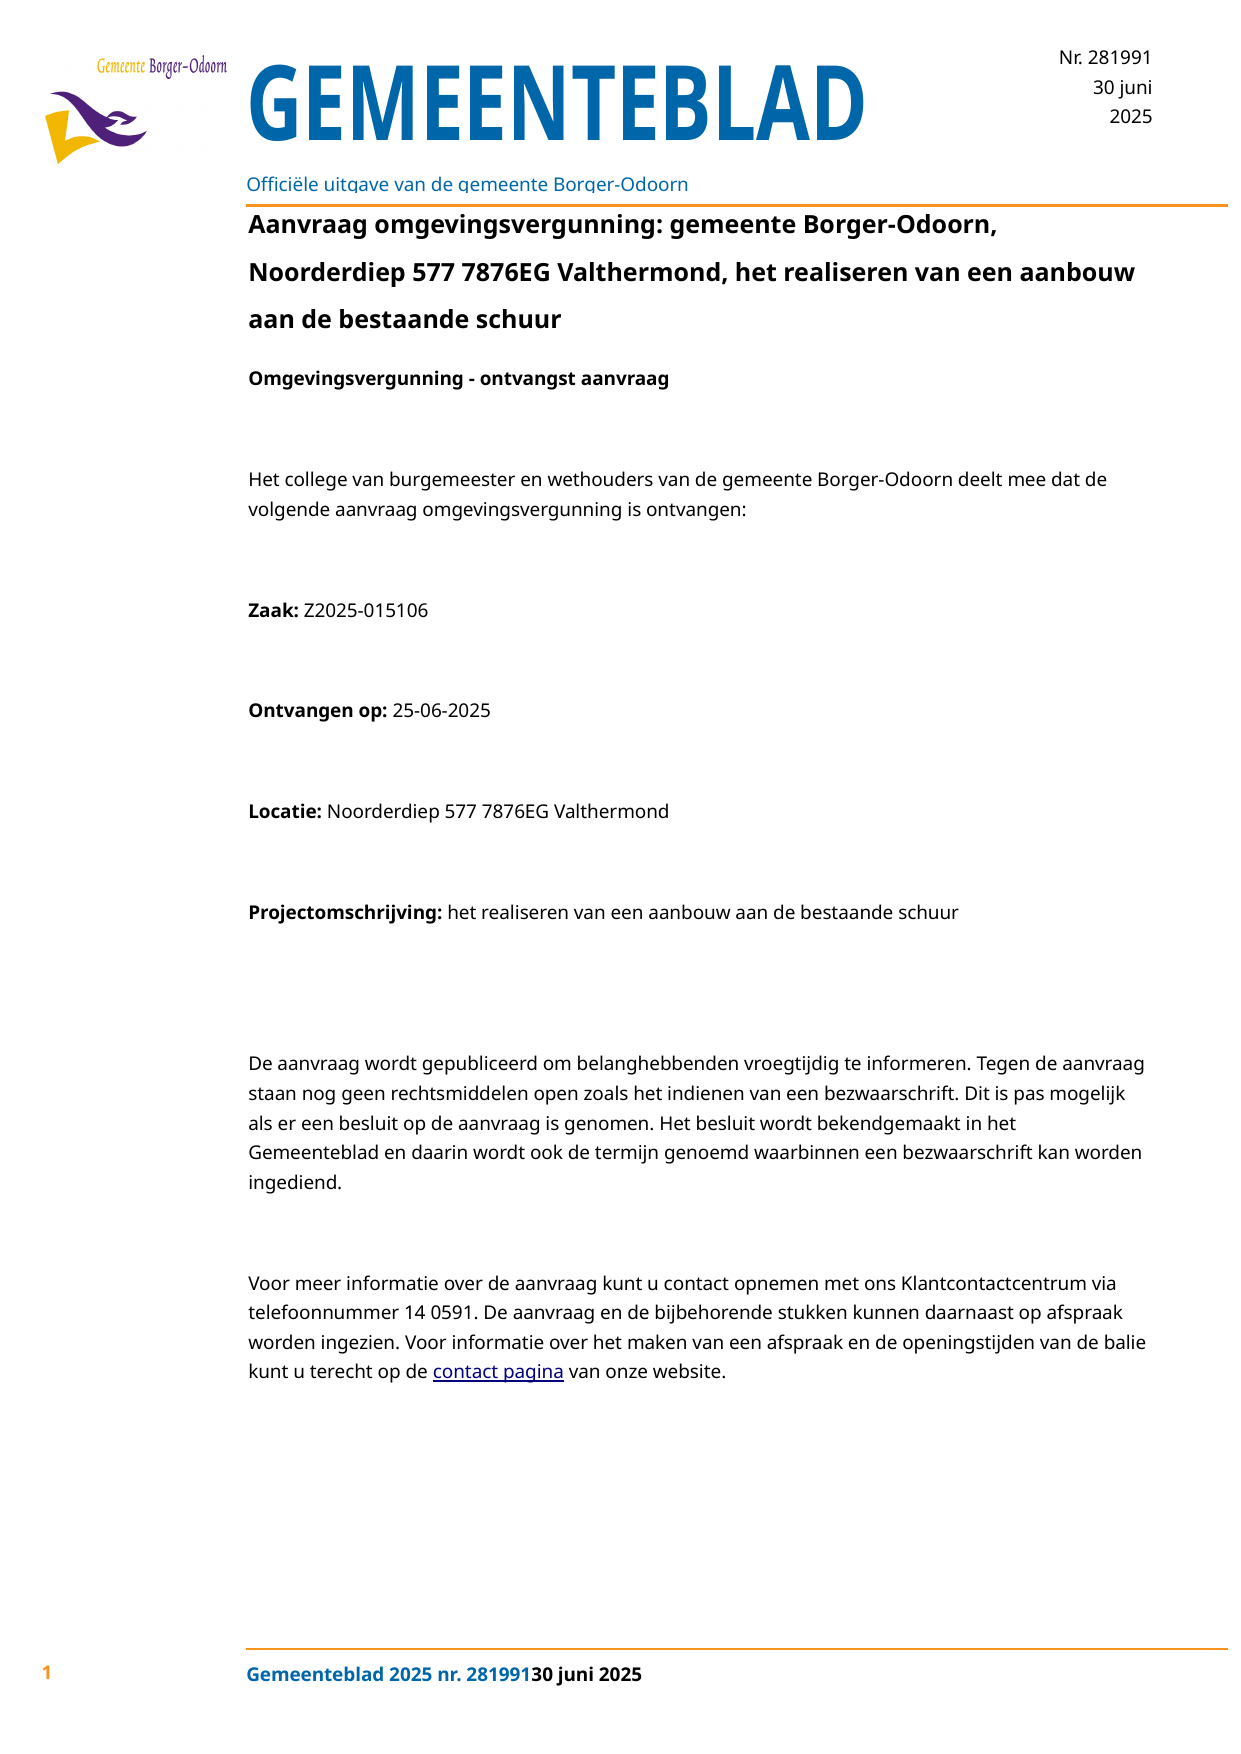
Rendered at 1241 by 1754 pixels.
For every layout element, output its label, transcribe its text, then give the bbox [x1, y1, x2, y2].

text Projectomschrijving: het realiseren van een aanbouw aan de bestaande schuur [248, 899, 1152, 925]
text Zaak: Z2025-015106 [248, 597, 1152, 622]
text Aanvraag omgevingsvergunning: gemeente Borger-Odoorn, Noorderdiep 577 7876EG Valthermond, het realiseren van een aanbouw aan de bestaande schuur [248, 207, 1152, 336]
text Locatie: Noorderdiep 577 7876EG Valthermond [248, 798, 1152, 824]
text Het college van burgemeester en wethouders van de gemeente Borger-Odoorn deelt mee dat de volgende aanvraag omgevingsvergunning is ontvangen: [248, 466, 1152, 522]
picture [41, 47, 231, 172]
text Ontvangen op: 25-06-2025 [248, 698, 1152, 723]
text De aanvraag wordt gepubliceerd om belanghebbenden vroegtijdig te informeren. Tegen de aanvraag staan nog geen rechtsmiddelen open zoals het indienen van een bezwaarschrift. Dit is pas mogelijk als er een besluit op de aanvraag is genomen. Het besluit wordt bekendgemaakt in het Gemeenteblad en daarin wordt ook de termijn genoemd waarbinnen een bezwaarschrift kan worden ingediend. [248, 1051, 1152, 1194]
text Omgevingsvergunning - ontvangst aanvraag [248, 366, 1152, 391]
text Voor meer informatie over de aanvraag kunt u contact opnemen met ons Klantcontactcentrum via telefoonnummer 14 0591. De aanvraag en de bijbehorende stukken kunnen daarnaast op afspraak worden ingezien. Voor informatie over het maken van een afspraak en de openingstijden van de balie kunt u terecht op de contact pagina van onze website. [248, 1270, 1152, 1384]
